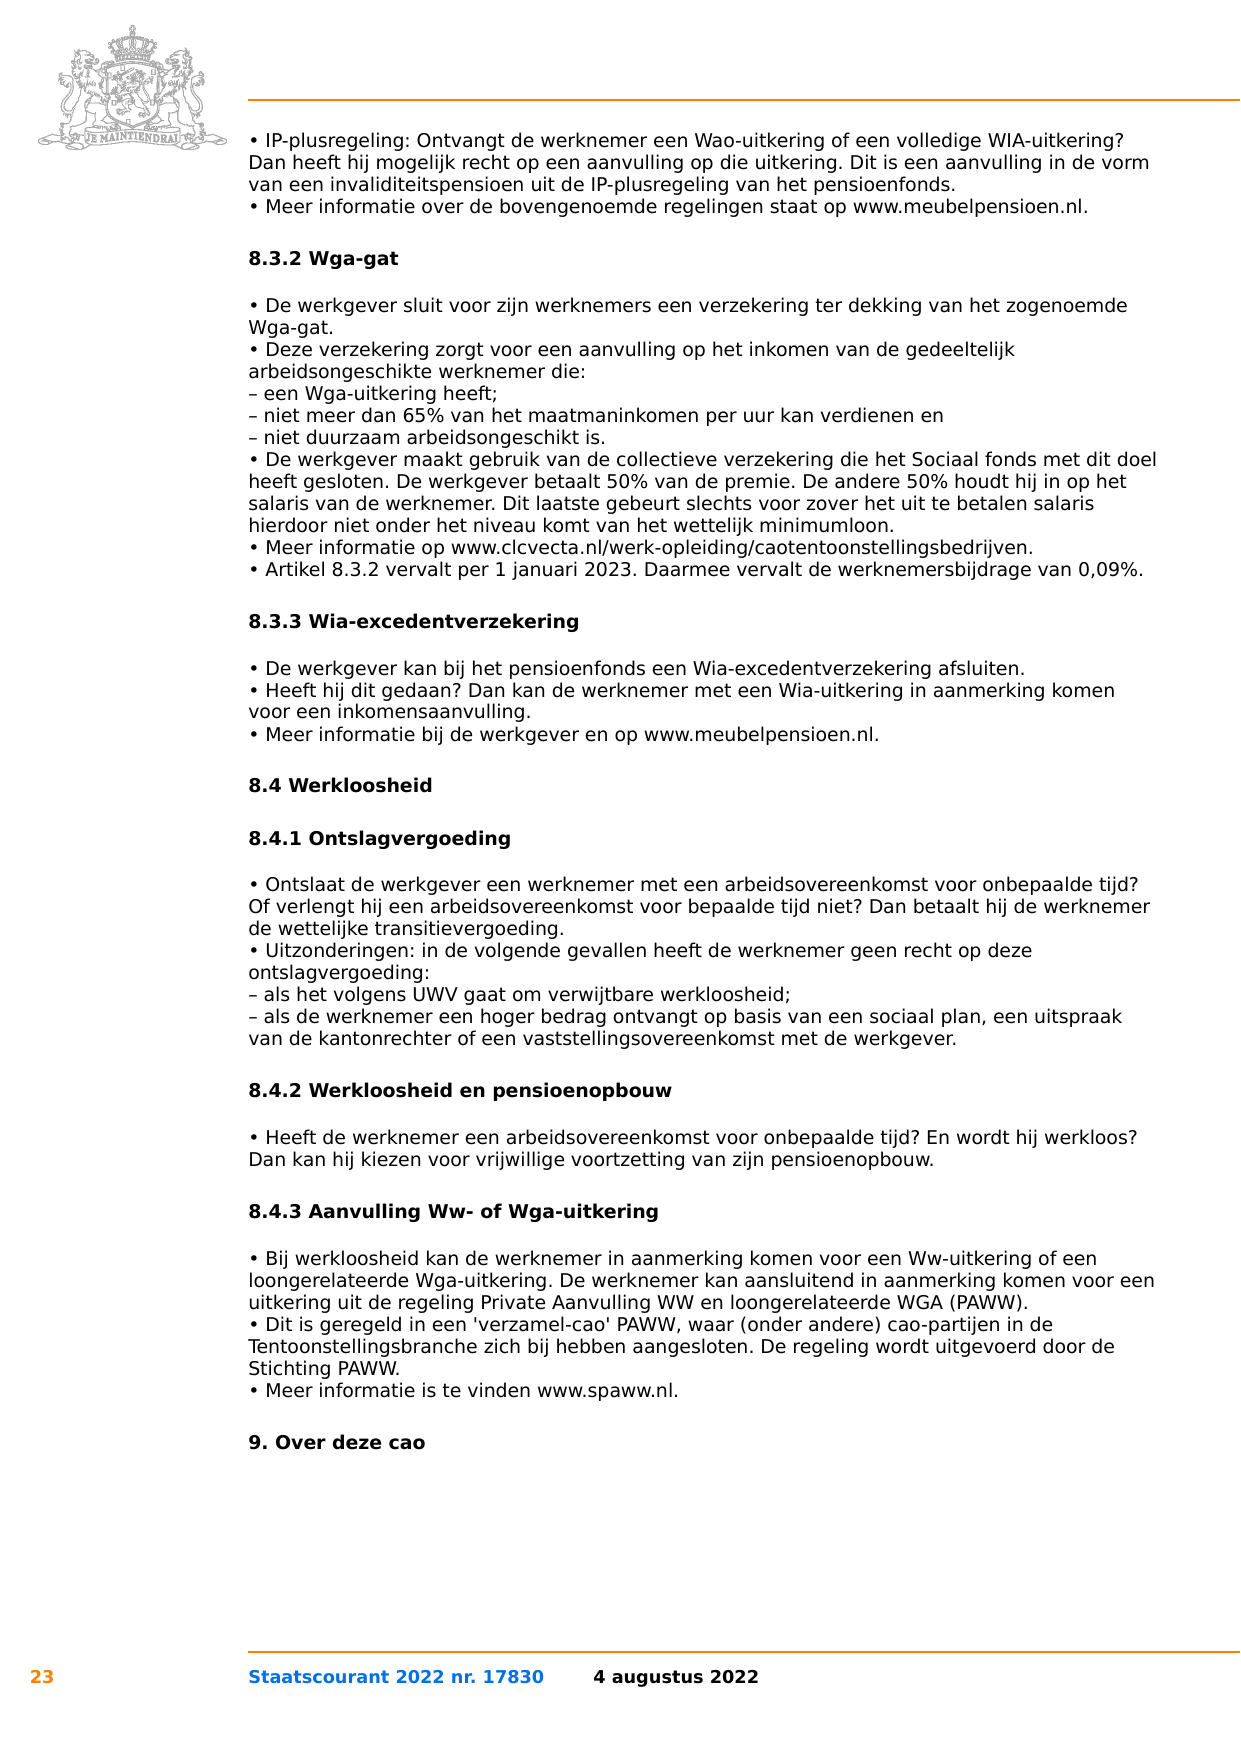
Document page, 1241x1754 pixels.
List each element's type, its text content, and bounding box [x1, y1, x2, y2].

text • Ontslaat de werkgever een werknemer met een arbeidsovereenkomst voor onbepaalde tijd? Of verlengt hij een arbeidsovereenkomst voor bepaalde tijd niet? Dan betaalt hij de werknemer de wettelijke transitievergoeding. [248, 874, 1163, 940]
text – niet meer dan 65% van het maatmaninkomen per uur kan verdienen en [248, 405, 1163, 427]
subtitle 8.4.1 Ontslagvergoeding [248, 827, 1163, 849]
text • Meer informatie over de bovengenoemde regelingen staat op www.meubelpensioen.nl. [248, 196, 1163, 218]
text – een Wga-uitkering heeft; [248, 383, 1163, 405]
text • Bij werkloosheid kan de werknemer in aanmerking komen voor een Ww-uitkering of een loongerelateerde Wga-uitkering. De werknemer kan aansluitend in aanmerking komen voor een uitkering uit de regeling Private Aanvulling WW en loongerelateerde WGA (PAWW). [248, 1248, 1163, 1314]
subtitle 8.3.3 Wia-excedentverzekering [248, 611, 1163, 632]
text • Dit is geregeld in een 'verzamel-cao' PAWW, waar (onder andere) cao-partijen in de Tentoonstellingsbranche zich bij hebben aangesloten. De regeling wordt uitgevoerd door de Stichting PAWW. [248, 1314, 1163, 1380]
subtitle 8.3.2 Wga-gat [248, 248, 1163, 270]
text • Meer informatie op www.clcvecta.nl/werk-opleiding/caotentoonstellingsbedrijven. [248, 537, 1163, 558]
text • Meer informatie bij de werkgever en op www.meubelpensioen.nl. [248, 723, 1163, 745]
subtitle 9. Over deze cao [248, 1432, 1163, 1454]
text • Artikel 8.3.2 vervalt per 1 januari 2023. Daarmee vervalt de werknemersbijdrage van 0,09%. [248, 558, 1163, 581]
text • De werkgever sluit voor zijn werknemers een verzekering ter dekking van het zogenoemde Wga-gat. [248, 295, 1163, 339]
picture [38, 25, 227, 150]
text – als de werknemer een hoger bedrag ontvangt op basis van een sociaal plan, een uitspraak van de kantonrechter of een vaststellingsovereenkomst met de werkgever. [248, 1006, 1163, 1050]
text • IP-plusregeling: Ontvangt de werknemer een Wao-uitkering of een volledige WIA-uitkering? Dan heeft hij mogelijk recht op een aanvulling op die uitkering. Dit is een aanvulling in de vorm van een invaliditeitspensioen uit de IP-plusregeling van het pensioenfonds. [248, 130, 1163, 196]
text • Heeft hij dit gedaan? Dan kan de werknemer met een Wia-uitkering in aanmerking komen voor een inkomensaanvulling. [248, 679, 1163, 723]
subtitle 8.4 Werkloosheid [248, 775, 1163, 797]
text • De werkgever maakt gebruik van de collectieve verzekering die het Sociaal fonds met dit doel heeft gesloten. De werkgever betaalt 50% van de premie. De andere 50% houdt hij in op het salaris van de werknemer. Dit laatste gebeurt slechts voor zover het uit te betalen salaris hierdoor niet onder het niveau komt van het wettelijk minimumloon. [248, 449, 1163, 537]
text • Meer informatie is te vinden www.spaww.nl. [248, 1380, 1163, 1402]
text – niet duurzaam arbeidsongeschikt is. [248, 427, 1163, 449]
subtitle 8.4.2 Werkloosheid en pensioenopbouw [248, 1080, 1163, 1102]
text • De werkgever kan bij het pensioenfonds een Wia-excedentverzekering afsluiten. [248, 657, 1163, 679]
text – als het volgens UWV gaat om verwijtbare werkloosheid; [248, 984, 1163, 1006]
text • Heeft de werknemer een arbeidsovereenkomst voor onbepaalde tijd? En wordt hij werkloos? Dan kan hij kiezen voor vrijwillige voortzetting van zijn pensioenopbouw. [248, 1127, 1163, 1171]
text • Uitzonderingen: in de volgende gevallen heeft de werknemer geen recht op deze ontslagvergoeding: [248, 940, 1163, 984]
text • Deze verzekering zorgt voor een aanvulling op het inkomen van de gedeeltelijk arbeidsongeschikte werknemer die: [248, 339, 1163, 383]
subtitle 8.4.3 Aanvulling Ww- of Wga-uitkering [248, 1201, 1163, 1223]
